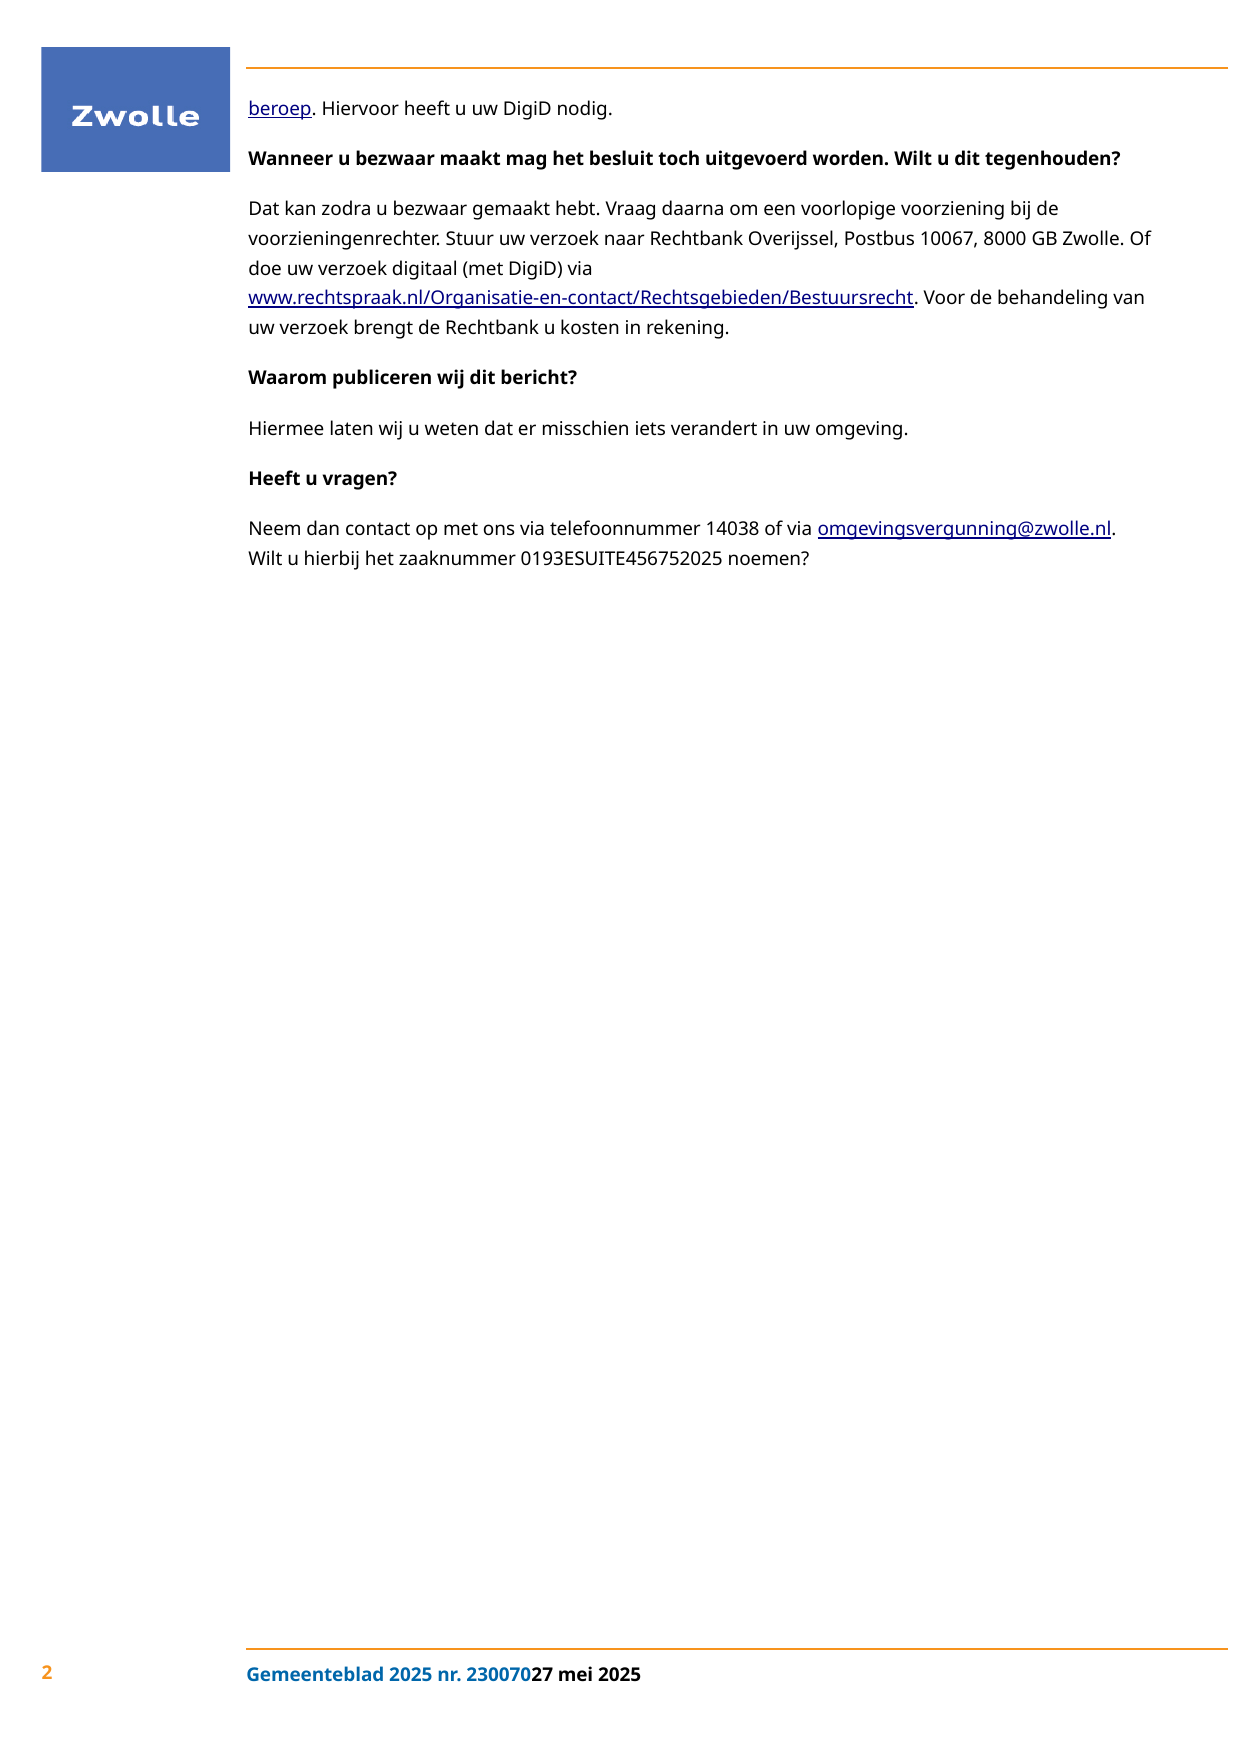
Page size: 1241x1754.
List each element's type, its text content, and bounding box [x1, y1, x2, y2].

text Wanneer u bezwaar maakt mag het besluit toch uitgevoerd worden. Wilt u dit tegenhouden? [248, 145, 1152, 171]
text Neem dan contact op met ons via telefoonnummer 14038 of via omgevingsvergunning@zwolle.nl. Wilt u hierbij het zaaknummer 0193ESUITE456752025 noemen? [248, 516, 1152, 571]
text Waarom publiceren wij dit bericht? [248, 364, 1152, 390]
text Dat kan zodra u bezwaar gemaakt hebt. Vraag daarna om een voorlopige voorziening bij de voorzieningenrechter. Stuur uw verzoek naar Rechtbank Overijssel, Postbus 10067, 8000 GB Zwolle. Of doe uw verzoek digitaal (met DigiD) via www.rechtspraak.nl/Organisatie-en-contact/Rechtsgebieden/Bestuursrecht. Voor de behandeling van uw verzoek brengt de Rechtbank u kosten in rekening. [248, 196, 1152, 340]
text Heeft u vragen? [248, 465, 1152, 491]
text Hiermee laten wij u weten dat er misschien iets verandert in uw omgeving. [248, 415, 1152, 441]
picture [41, 47, 231, 172]
text beroep. Hiervoor heeft u uw DigiD nodig. [248, 95, 1152, 121]
